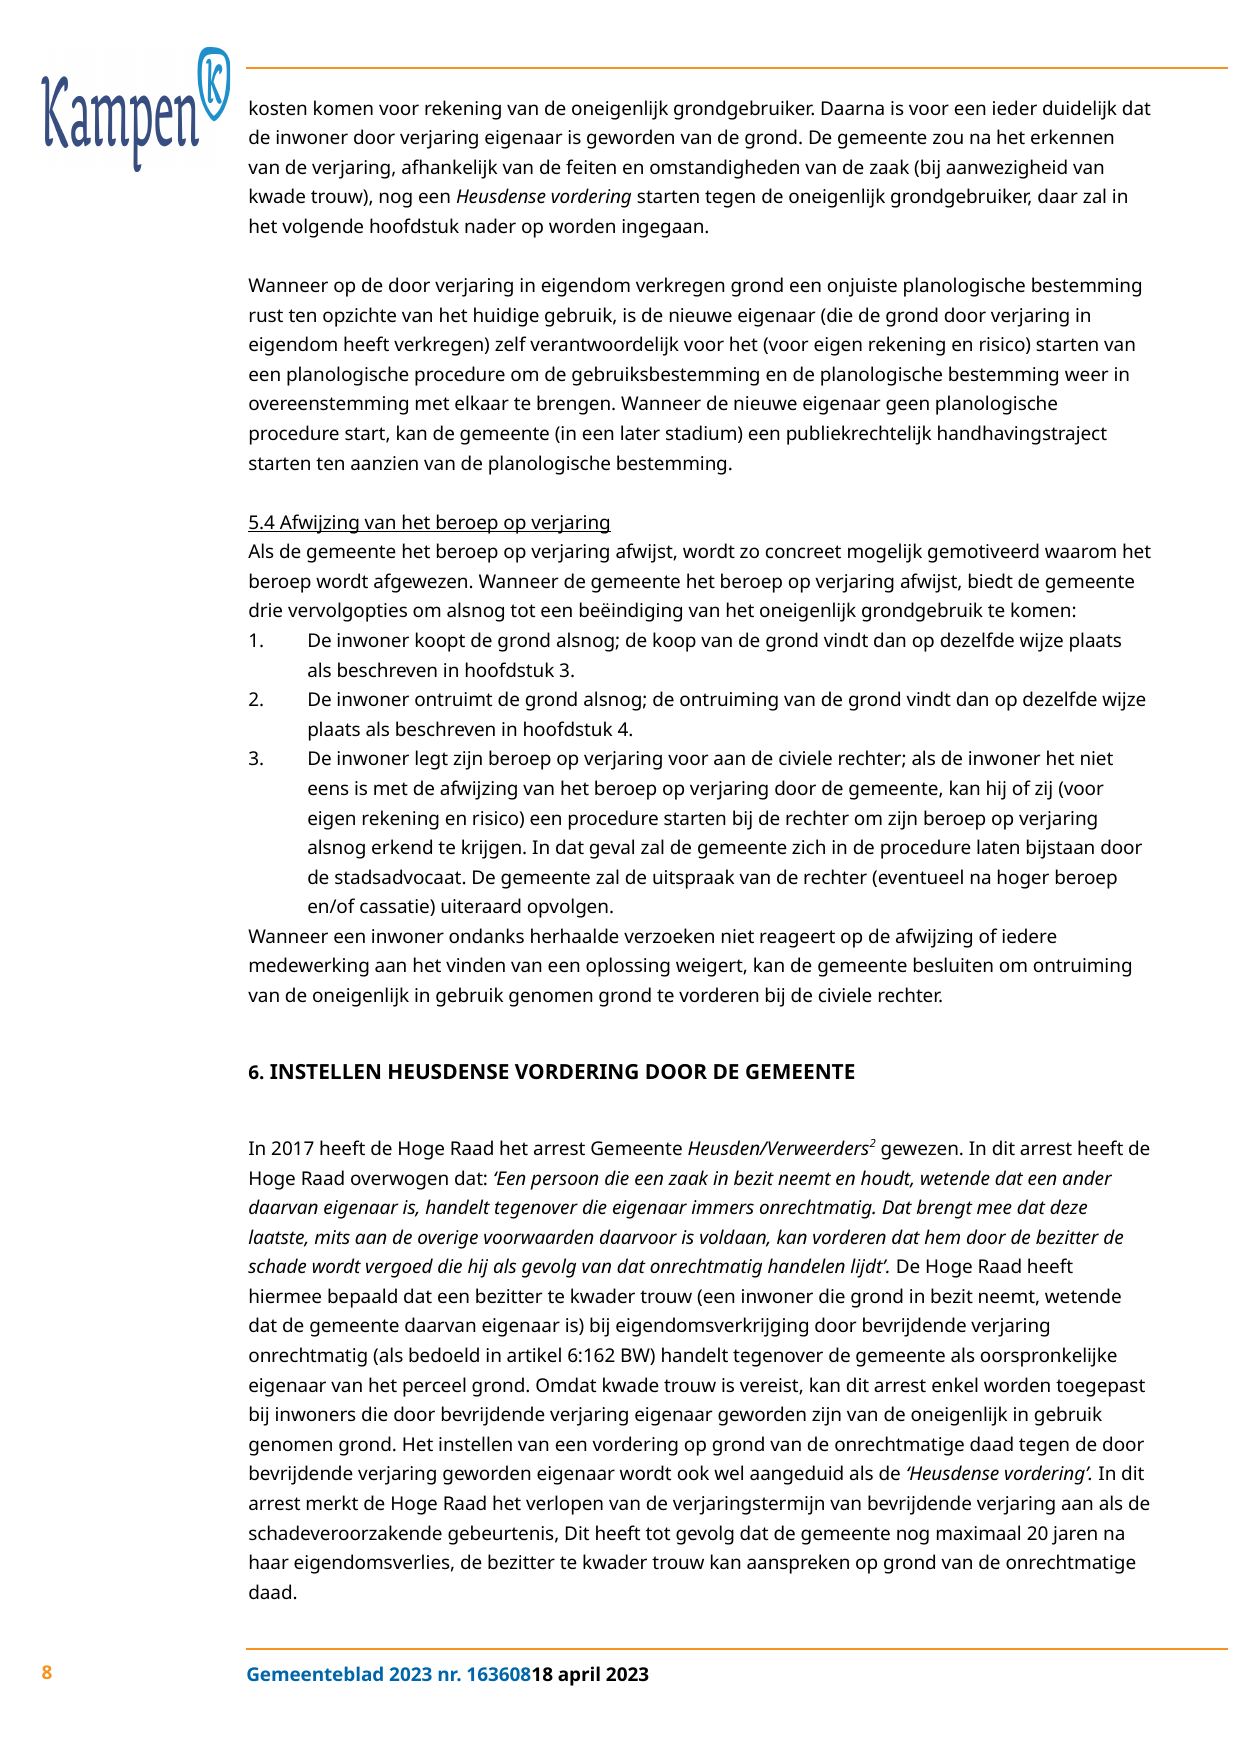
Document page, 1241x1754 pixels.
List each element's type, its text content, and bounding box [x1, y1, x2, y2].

text 6. INSTELLEN HEUSDENSE VORDERING DOOR DE GEMEENTE [248, 1057, 1152, 1086]
text In 2017 heeft de Hoge Raad het arrest Gemeente Heusden/Verweerders2 gewezen. In dit arrest heeft de Hoge Raad overwogen dat: ‘Een persoon die een zaak in bezit neemt en houdt, wetende dat een ander daarvan eigenaar is, handelt tegenover die eigenaar immers onrechtmatig. Dat brengt mee dat deze laatste, mits aan de overige voorwaarden daarvoor is voldaan, kan vorderen dat hem door de bezitter de schade wordt vergoed die hij als gevolg van dat onrechtmatig handelen lijdt’. De Hoge Raad heeft hiermee bepaald dat een bezitter te kwader trouw (een inwoner die grond in bezit neemt, wetende dat de gemeente daarvan eigenaar is) bij eigendomsverkrijging door bevrijdende verjaring onrechtmatig (als bedoeld in artikel 6:162 BW) handelt tegenover de gemeente als oorspronkelijke eigenaar van het perceel grond. Omdat kwade trouw is vereist, kan dit arrest enkel worden toegepast bij inwoners die door bevrijdende verjaring eigenaar geworden zijn van de oneigenlijk in gebruik genomen grond. Het instellen van een vordering op grond van de onrechtmatige daad tegen de door bevrijdende verjaring geworden eigenaar wordt ook wel aangeduid als de ‘Heusdense vordering’. In dit arrest merkt de Hoge Raad het verlopen van de verjaringstermijn van bevrijdende verjaring aan als de schadeveroorzakende gebeurtenis, Dit heeft tot gevolg dat de gemeente nog maximaal 20 jaren na haar eigendomsverlies, de bezitter te kwader trouw kan aanspreken op grond van de onrechtmatige daad. [248, 1135, 1152, 1605]
list De inwoner koopt de grond alsnog; de koop van de grond vindt dan op dezelfde wijze plaats als beschreven in hoofdstuk 3. [248, 627, 1152, 683]
text kosten komen voor rekening van de oneigenlijk grondgebruiker. Daarna is voor een ieder duidelijk dat de inwoner door verjaring eigenaar is geworden van de grond. De gemeente zou na het erkennen van de verjaring, afhankelijk van de feiten en omstandigheden van de zaak (bij aanwezigheid van kwade trouw), nog een Heusdense vordering starten tegen de oneigenlijk grondgebruiker, daar zal in het volgende hoofdstuk nader op worden ingegaan. [248, 95, 1152, 239]
text Wanneer op de door verjaring in eigendom verkregen grond een onjuiste planologische bestemming rust ten opzichte van het huidige gebruik, is de nieuwe eigenaar (die de grond door verjaring in eigendom heeft verkregen) zelf verantwoordelijk voor het (voor eigen rekening en risico) starten van een planologische procedure om de gebruiksbestemming en de planologische bestemming weer in overeenstemming met elkaar te brengen. Wanneer de nieuwe eigenaar geen planologische procedure start, kan de gemeente (in een later stadium) een publiekrechtelijk handhavingstraject starten ten aanzien van de planologische bestemming. [248, 272, 1152, 476]
list De inwoner legt zijn beroep op verjaring voor aan de civiele rechter; als de inwoner het niet eens is met de afwijzing van het beroep op verjaring door de gemeente, kan hij of zij (voor eigen rekening en risico) een procedure starten bij de rechter om zijn beroep op verjaring alsnog erkend te krijgen. In dat geval zal de gemeente zich in de procedure laten bijstaan door de stadsadvocaat. De gemeente zal de uitspraak van de rechter (eventueel na hoger beroep en/of cassatie) uiteraard opvolgen. [248, 746, 1152, 919]
text Wanneer een inwoner ondanks herhaalde verzoeken niet reageert op de afwijzing of iedere medewerking aan het vinden van een oplossing weigert, kan de gemeente besluiten om ontruiming van de oneigenlijk in gebruik genomen grond te vorderen bij de civiele rechter. [248, 923, 1152, 1008]
list De inwoner ontruimt de grond alsnog; de ontruiming van de grond vindt dan op dezelfde wijze plaats als beschreven in hoofdstuk 4. [248, 686, 1152, 742]
text Als de gemeente het beroep op verjaring afwijst, wordt zo concreet mogelijk gemotiveerd waarom het beroep wordt afgewezen. Wanneer de gemeente het beroep op verjaring afwijst, biedt de gemeente drie vervolgopties om alsnog tot een beëindiging van het oneigenlijk grondgebruik te komen: [248, 538, 1152, 623]
text 5.4 Afwijzing van het beroep op verjaring [248, 509, 1152, 535]
picture [41, 47, 231, 172]
